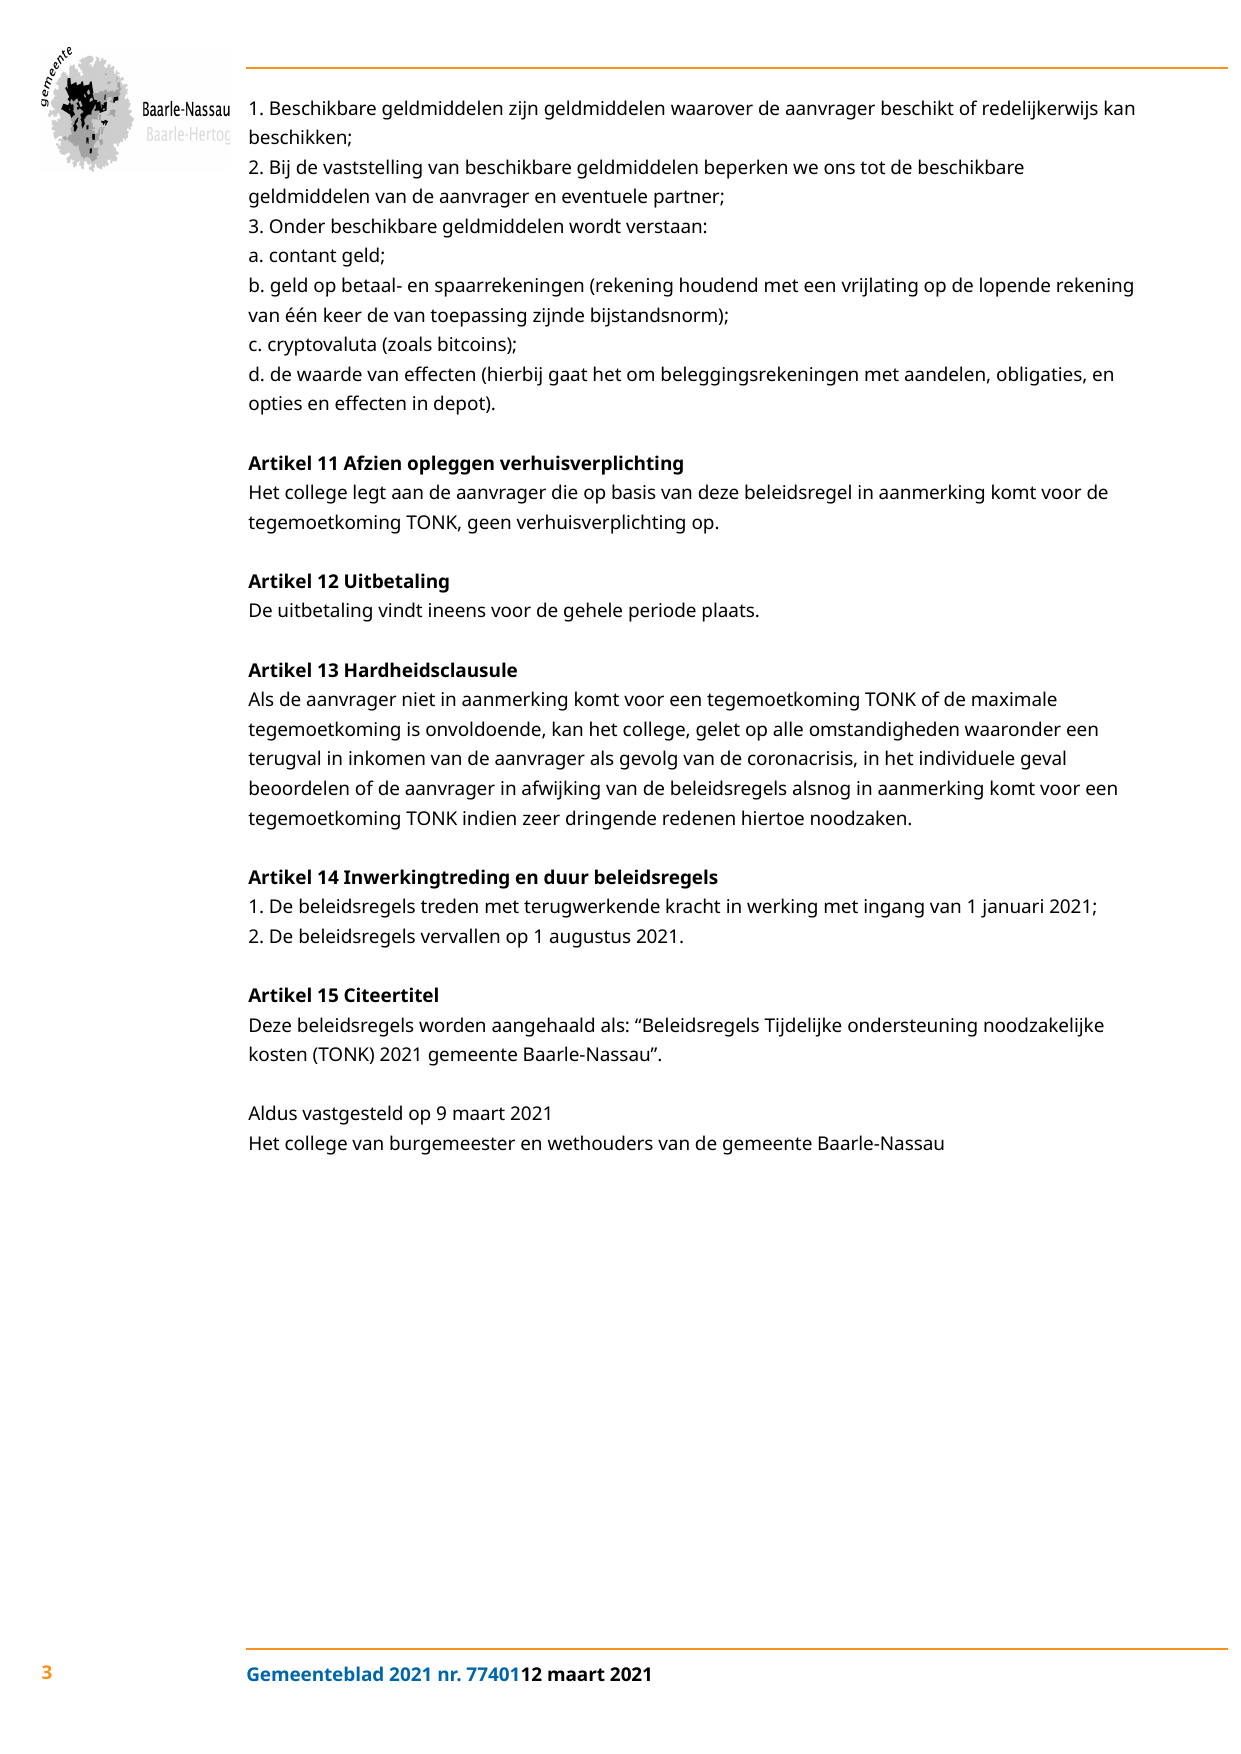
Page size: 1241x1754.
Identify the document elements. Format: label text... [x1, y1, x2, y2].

text Artikel 14 Inwerkingtreding en duur beleidsregels [248, 864, 1152, 890]
text De uitbetaling vindt ineens voor de gehele periode plaats. [248, 598, 1152, 623]
text Artikel 11 Afzien opleggen verhuisverplichting [248, 450, 1152, 476]
text Deze beleidsregels worden aangehaald als: “Beleidsregels Tijdelijke ondersteuning noodzakelijke kosten (TONK) 2021 gemeente Baarle-Nassau”. [248, 1012, 1152, 1067]
text Het college legt aan de aanvrager die op basis van deze beleidsregel in aanmerking komt voor de tegemoetkoming TONK, geen verhuisverplichting op. [248, 479, 1152, 535]
text Het college van burgemeester en wethouders van de gemeente Baarle-Nassau [248, 1130, 1152, 1156]
text d. de waarde van effecten (hierbij gaat het om beleggingsrekeningen met aandelen, obligaties, en opties en effecten in depot). [248, 361, 1152, 416]
text 2. De beleidsregels vervallen op 1 augustus 2021. [248, 923, 1152, 949]
text 2. Bij de vaststelling van beschikbare geldmiddelen beperken we ons tot de beschikbare geldmiddelen van de aanvrager en eventuele partner; [248, 154, 1152, 209]
text Artikel 15 Citeertitel [248, 982, 1152, 1008]
text Artikel 12 Uitbetaling [248, 568, 1152, 594]
text 3. Onder beschikbare geldmiddelen wordt verstaan: [248, 213, 1152, 239]
text 1. Beschikbare geldmiddelen zijn geldmiddelen waarover de aanvrager beschikt of redelijkerwijs kan beschikken; [248, 95, 1152, 150]
text 1. De beleidsregels treden met terugwerkende kracht in werking met ingang van 1 januari 2021; [248, 893, 1152, 919]
text b. geld op betaal- en spaarrekeningen (rekening houdend met een vrijlating op de lopende rekening van één keer de van toepassing zijnde bijstandsnorm); [248, 272, 1152, 328]
text c. cryptovaluta (zoals bitcoins); [248, 331, 1152, 357]
text Aldus vastgesteld op 9 maart 2021 [248, 1101, 1152, 1126]
picture [41, 47, 231, 172]
text Artikel 13 Hardheidsclausule [248, 657, 1152, 683]
text a. contant geld; [248, 243, 1152, 268]
text Als de aanvrager niet in aanmerking komt voor een tegemoetkoming TONK of de maximale tegemoetkoming is onvoldoende, kan het college, gelet op alle omstandigheden waaronder een terugval in inkomen van de aanvrager als gevolg van de coronacrisis, in het individuele geval beoordelen of de aanvrager in afwijking van de beleidsregels alsnog in aanmerking komt voor een tegemoetkoming TONK indien zeer dringende redenen hiertoe noodzaken. [248, 686, 1152, 831]
